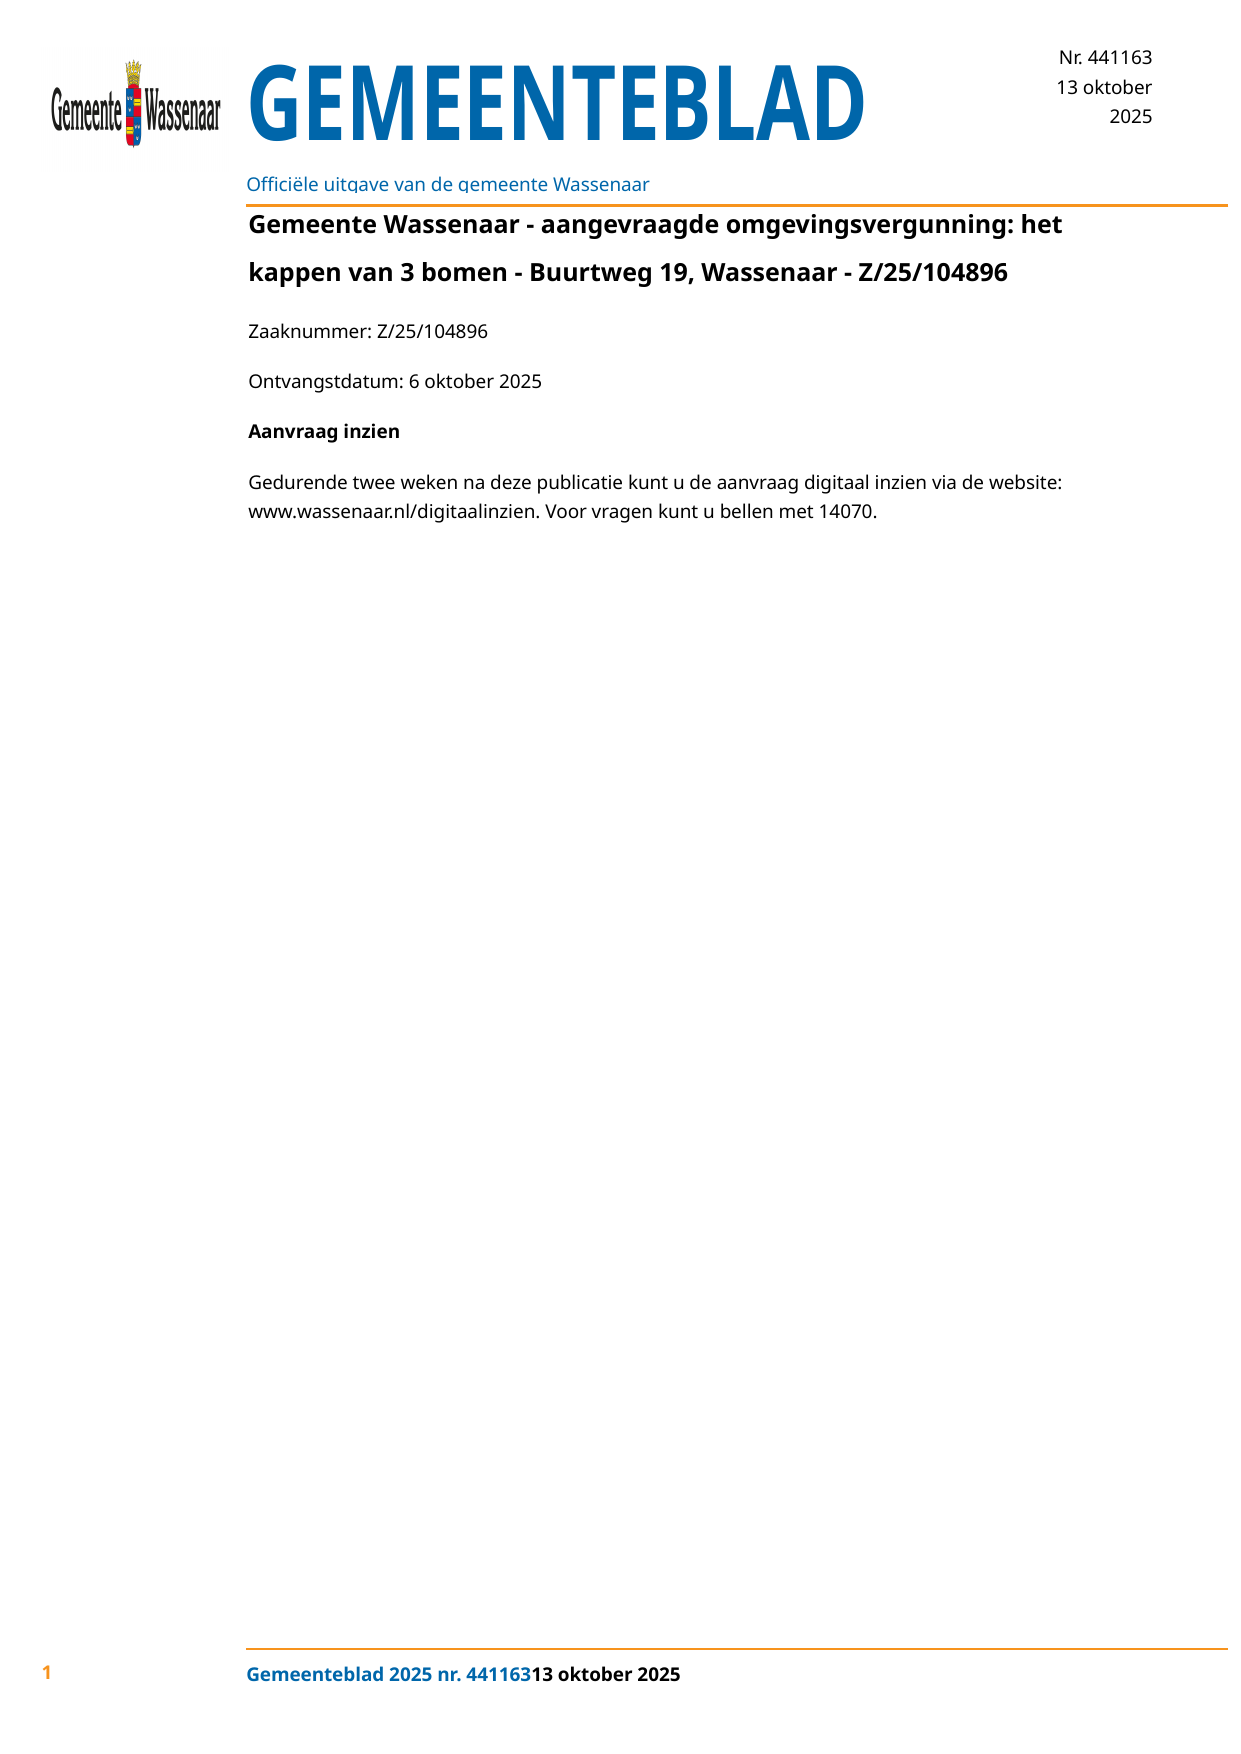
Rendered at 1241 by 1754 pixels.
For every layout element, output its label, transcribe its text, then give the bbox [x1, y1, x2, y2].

picture [41, 47, 231, 172]
text Gedurende twee weken na deze publicatie kunt u de aanvraag digitaal inzien via de website: www.wassenaar.nl/digitaalinzien. Voor vragen kunt u bellen met 14070. [248, 469, 1152, 524]
text Aanvraag inzien [248, 419, 1152, 444]
text Gemeente Wassenaar - aangevraagde omgevingsvergunning: het kappen van 3 bomen - Buurtweg 19, Wassenaar - Z/25/104896 [248, 207, 1152, 288]
text Zaaknummer: Z/25/104896 [248, 318, 1152, 344]
text Ontvangstdatum: 6 oktober 2025 [248, 368, 1152, 394]
